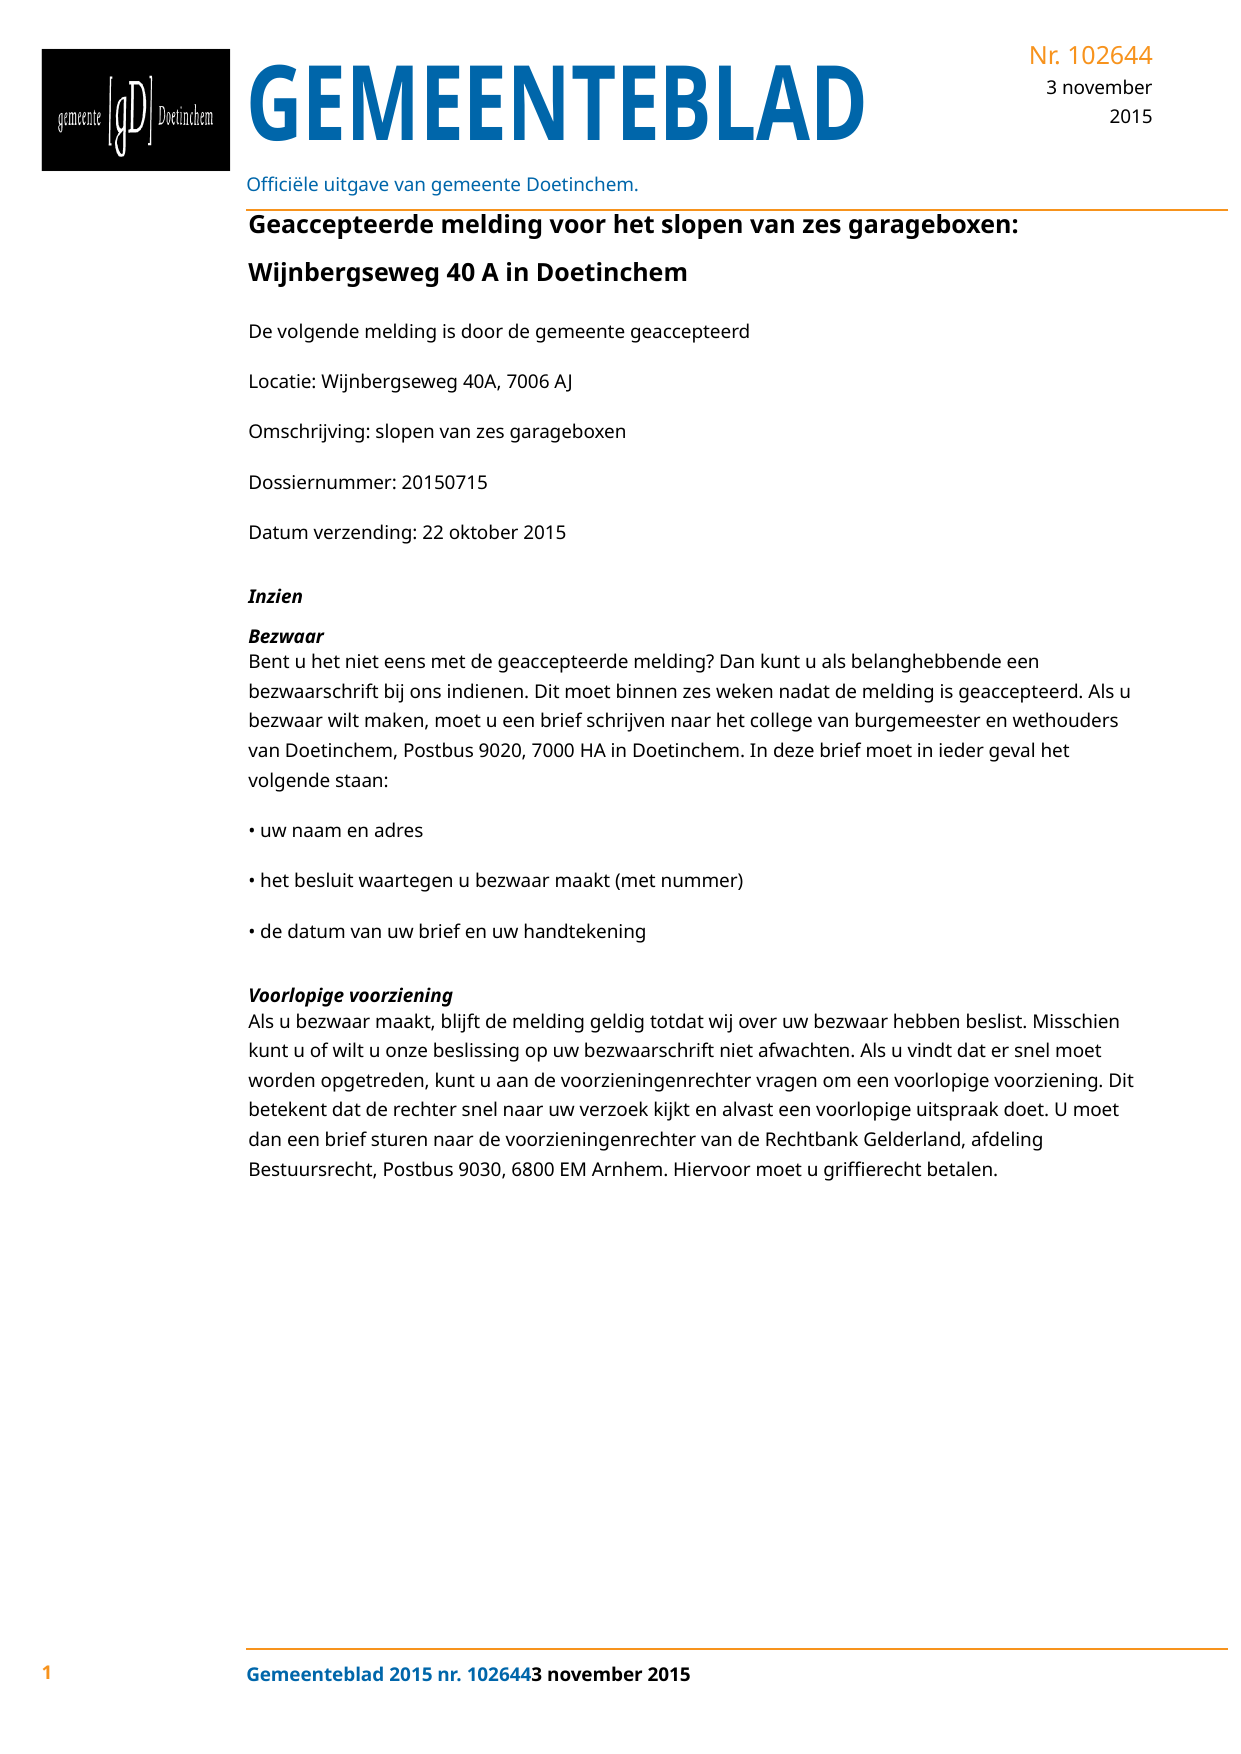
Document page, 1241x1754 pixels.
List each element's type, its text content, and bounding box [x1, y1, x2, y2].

text Bent u het niet eens met de geaccepteerde melding? Dan kunt u als belanghebbende een bezwaarschrift bij ons indienen. Dit moet binnen zes weken nadat de melding is geaccepteerd. Als u bezwaar wilt maken, moet u een brief schrijven naar het college van burgemeester en wethouders van Doetinchem, Postbus 9020, 7000 HA in Doetinchem. In deze brief moet in ieder geval het volgende staan: [248, 648, 1152, 793]
text Datum verzending: 22 oktober 2015 [248, 519, 1152, 545]
text • de datum van uw brief en uw handtekening [248, 918, 1152, 944]
text • het besluit waartegen u bezwaar maakt (met nummer) [248, 868, 1152, 893]
text • uw naam en adres [248, 817, 1152, 843]
text Locatie: Wijnbergseweg 40A, 7006 AJ [248, 368, 1152, 394]
text Als u bezwaar maakt, blijft de melding geldig totdat wij over uw bezwaar hebben beslist. Misschien kunt u of wilt u onze beslissing op uw bezwaarschrift niet afwachten. Als u vindt dat er snel moet worden opgetreden, kunt u aan de voorzieningenrechter vragen om een voorlopige voorziening. Dit betekent dat de rechter snel naar uw verzoek kijkt en alvast een voorlopige uitspraak doet. U moet dan een brief sturen naar de voorzieningenrechter van de Rechtbank Gelderland, afdeling Bestuursrecht, Postbus 9030, 6800 EM Arnhem. Hiervoor moet u griffierecht betalen. [248, 1008, 1152, 1181]
text Voorlopige voorziening [248, 982, 1152, 1008]
text Dossiernummer: 20150715 [248, 469, 1152, 495]
text Bezwaar [248, 623, 1152, 648]
text Omschrijving: slopen van zes garageboxen [248, 419, 1152, 444]
picture [41, 47, 231, 172]
text Geaccepteerde melding voor het slopen van zes garageboxen: Wijnbergseweg 40 A in Doetinchem [248, 211, 1152, 288]
text Inzien [248, 583, 1152, 609]
text De volgende melding is door de gemeente geaccepteerd [248, 318, 1152, 344]
